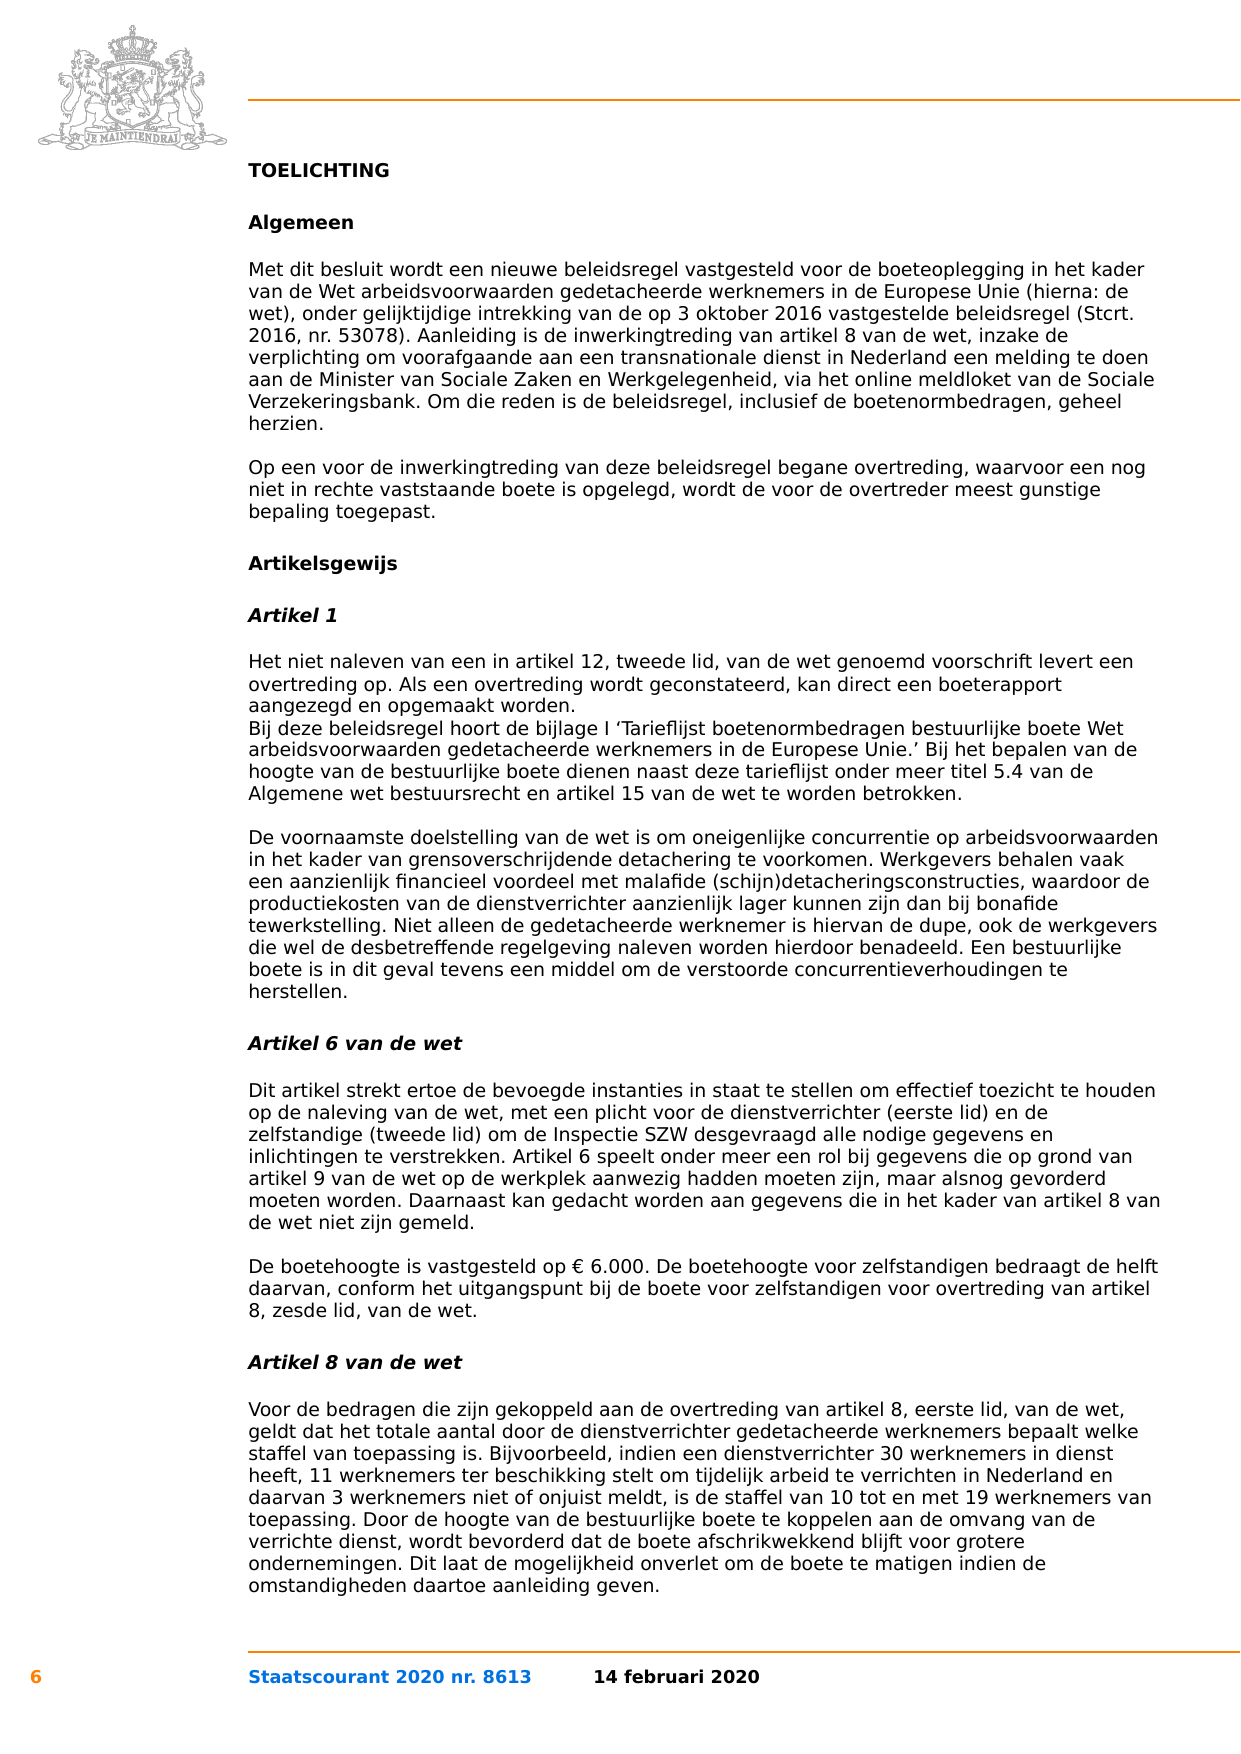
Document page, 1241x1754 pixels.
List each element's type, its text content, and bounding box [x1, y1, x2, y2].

text Op een voor de inwerkingtreding van deze beleidsregel begane overtreding, waarvoor een nog niet in rechte vaststaande boete is opgelegd, wordt de voor de overtreder meest gunstige bepaling toegepast. [248, 457, 1163, 522]
subtitle Artikel 6 van de wet [248, 1033, 1163, 1055]
text De boetehoogte is vastgesteld op € 6.000. De boetehoogte voor zelfstandigen bedraagt de helft daarvan, conform het uitgangspunt bij de boete voor zelfstandigen voor overtreding van artikel 8, zesde lid, van de wet. [248, 1256, 1163, 1322]
subtitle Artikel 1 [248, 604, 1163, 626]
text Met dit besluit wordt een nieuwe beleidsregel vastgesteld voor de boeteoplegging in het kader van de Wet arbeidsvoorwaarden gedetacheerde werknemers in de Europese Unie (hierna: de wet), onder gelijktijdige intrekking van de op 3 oktober 2016 vastgestelde beleidsregel (Stcrt. 2016, nr. 53078). Aanleiding is de inwerkingtreding van artikel 8 van de wet, inzake de verplichting om voorafgaande aan een transnationale dienst in Nederland een melding te doen aan de Minister van Sociale Zaken en Werkgelegenheid, via het online meldloket van de Sociale Verzekeringsbank. Om die reden is de beleidsregel, inclusief de boetenormbedragen, geheel herzien. [248, 259, 1163, 435]
picture [38, 25, 227, 150]
text Dit artikel strekt ertoe de bevoegde instanties in staat te stellen om effectief toezicht te houden op de naleving van de wet, met een plicht voor de dienstverrichter (eerste lid) en de zelfstandige (tweede lid) om de Inspectie SZW desgevraagd alle nodige gegevens en inlichtingen te verstrekken. Artikel 6 speelt onder meer een rol bij gegevens die op grond van artikel 9 van de wet op de werkplek aanwezig hadden moeten zijn, maar alsnog gevorderd moeten worden. Daarnaast kan gedacht worden aan gegevens die in het kader van artikel 8 van de wet niet zijn gemeld. [248, 1080, 1163, 1234]
text Bij deze beleidsregel hoort de bijlage I ‘Tarieflijst boetenormbedragen bestuurlijke boete Wet arbeidsvoorwaarden gedetacheerde werknemers in de Europese Unie.’ Bij het bepalen van de hoogte van de bestuurlijke boete dienen naast deze tarieflijst onder meer titel 5.4 van de Algemene wet bestuursrecht en artikel 15 van de wet te worden betrokken. [248, 717, 1163, 805]
subtitle Algemeen [248, 212, 1163, 234]
subtitle Artikel 8 van de wet [248, 1352, 1163, 1374]
subtitle TOELICHTING [248, 160, 1163, 182]
text Voor de bedragen die zijn gekoppeld aan de overtreding van artikel 8, eerste lid, van de wet, geldt dat het totale aantal door de dienstverrichter gedetacheerde werknemers bepaalt welke staffel van toepassing is. Bijvoorbeeld, indien een dienstverrichter 30 werknemers in dienst heeft, 11 werknemers ter beschikking stelt om tijdelijk arbeid te verrichten in Nederland en daarvan 3 werknemers niet of onjuist meldt, is de staffel van 10 tot en met 19 werknemers van toepassing. Door de hoogte van de bestuurlijke boete te koppelen aan de omvang van de verrichte dienst, wordt bevorderd dat de boete afschrikwekkend blijft voor grotere ondernemingen. Dit laat de mogelijkheid onverlet om de boete te matigen indien de omstandigheden daartoe aanleiding geven. [248, 1399, 1163, 1596]
text Het niet naleven van een in artikel 12, tweede lid, van de wet genoemd voorschrift levert een overtreding op. Als een overtreding wordt geconstateerd, kan direct een boeterapport aangezegd en opgemaakt worden. [248, 651, 1163, 717]
text De voornaamste doelstelling van de wet is om oneigenlijke concurrentie op arbeidsvoorwaarden in het kader van grensoverschrijdende detachering te voorkomen. Werkgevers behalen vaak een aanzienlijk financieel voordeel met malafide (schijn)detacheringsconstructies, waardoor de productiekosten van de dienstverrichter aanzienlijk lager kunnen zijn dan bij bonafide tewerkstelling. Niet alleen de gedetacheerde werknemer is hiervan de dupe, ook de werkgevers die wel de desbetreffende regelgeving naleven worden hierdoor benadeeld. Een bestuurlijke boete is in dit geval tevens een middel om de verstoorde concurrentieverhoudingen te herstellen. [248, 827, 1163, 1003]
subtitle Artikelsgewijs [248, 552, 1163, 574]
